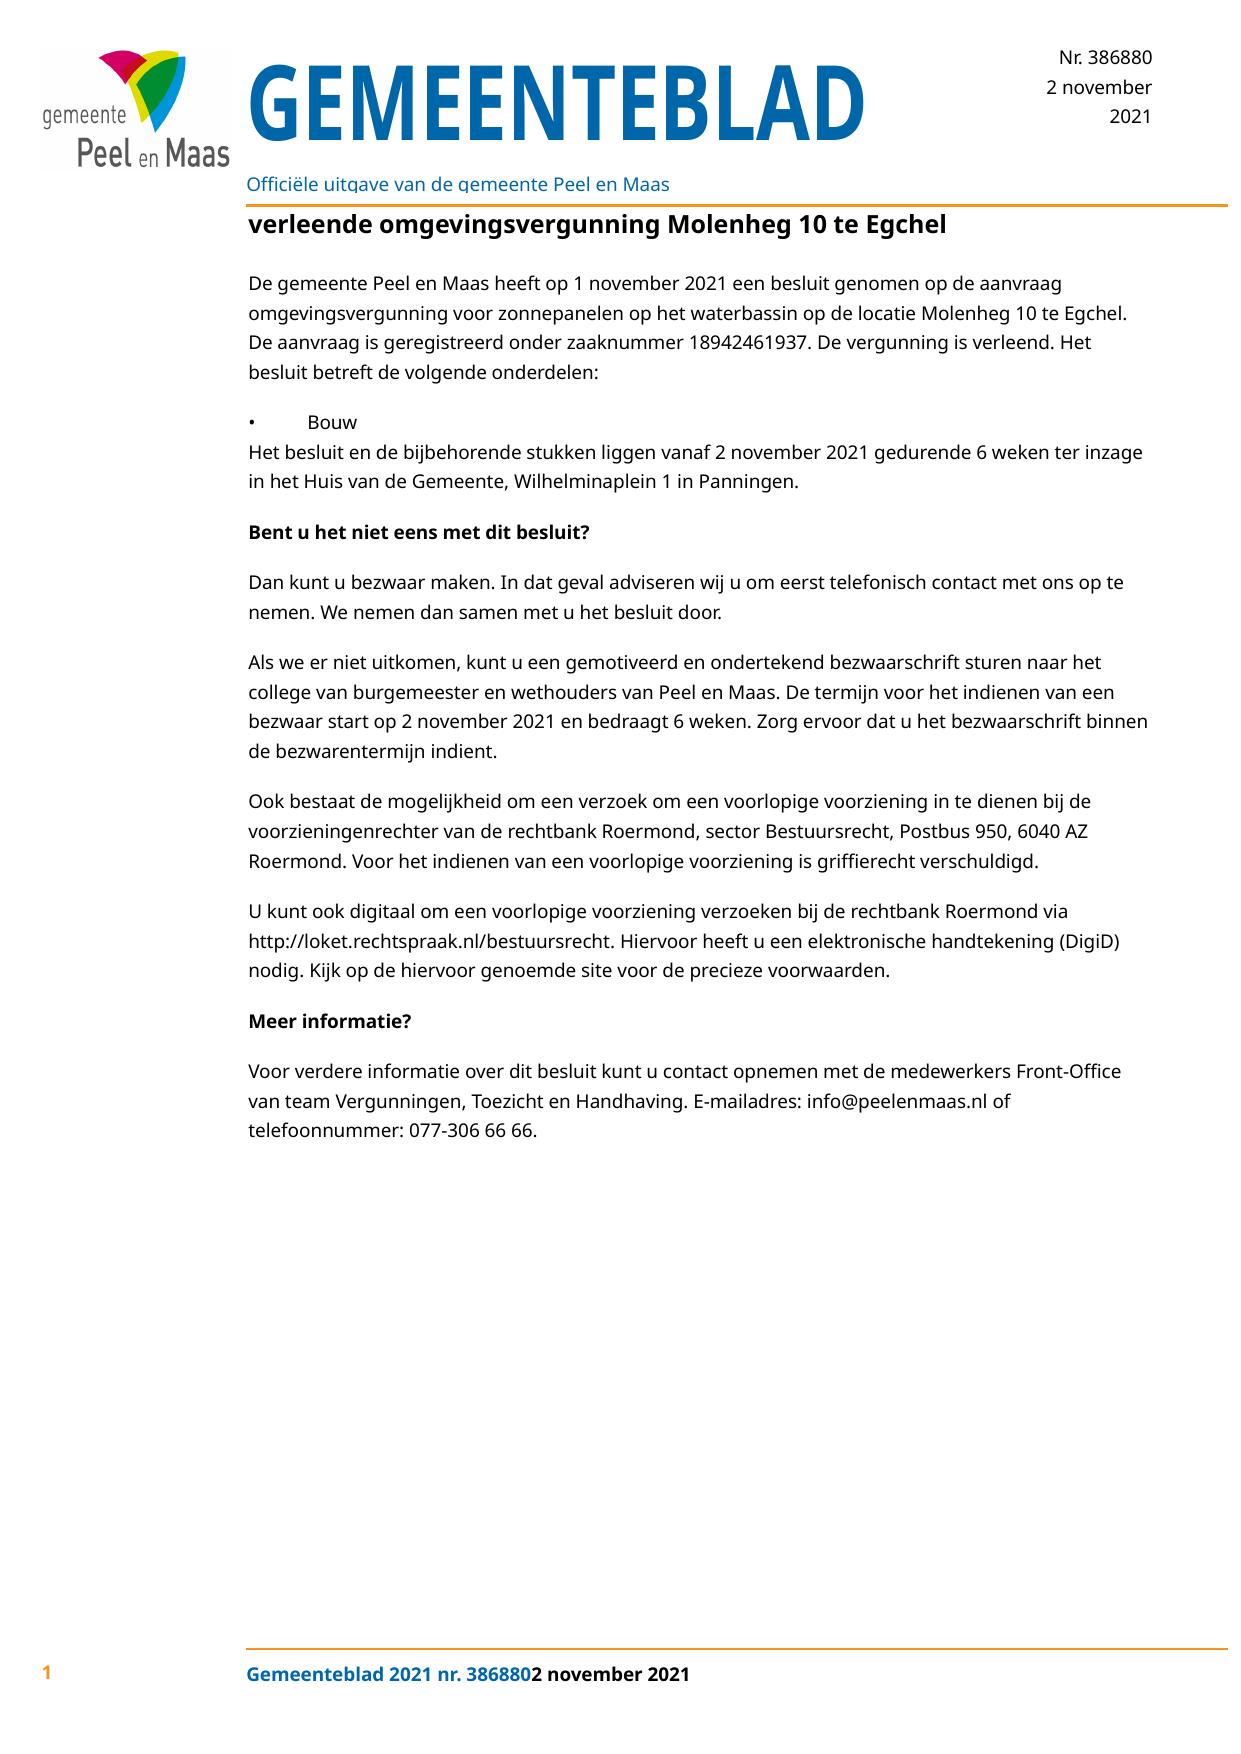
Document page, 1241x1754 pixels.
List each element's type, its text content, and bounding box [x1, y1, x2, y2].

text verleende omgevingsvergunning Molenheg 10 te Egchel [248, 207, 1152, 241]
text Meer informatie? [248, 1008, 1152, 1033]
list Bouw [248, 409, 1152, 435]
text Ook bestaat de mogelijkheid om een verzoek om een voorlopige voorziening in te dienen bij de voorzieningenrechter van de rechtbank Roermond, sector Bestuursrecht, Postbus 950, 6040 AZ Roermond. Voor het indienen van een voorlopige voorziening is griffierecht verschuldigd. [248, 789, 1152, 873]
text Dan kunt u bezwaar maken. In dat geval adviseren wij u om eerst telefonisch contact met ons op te nemen. We nemen dan samen met u het besluit door. [248, 569, 1152, 625]
text Bent u het niet eens met dit besluit? [248, 519, 1152, 545]
text U kunt ook digitaal om een voorlopige voorziening verzoeken bij de rechtbank Roermond via http://loket.rechtspraak.nl/bestuursrecht. Hiervoor heeft u een elektronische handtekening (DigiD) nodig. Kijk op de hiervoor genoemde site voor de precieze voorwaarden. [248, 898, 1152, 983]
text Voor verdere informatie over dit besluit kunt u contact opnemen met de medewerkers Front-Office van team Vergunningen, Toezicht en Handhaving. E-mailadres: info@peelenmaas.nl of telefoonnummer: 077-306 66 66. [248, 1058, 1152, 1143]
text Als we er niet uitkomen, kunt u een gemotiveerd en ondertekend bezwaarschrift sturen naar het college van burgemeester en wethouders van Peel en Maas. De termijn voor het indienen van een bezwaar start op 2 november 2021 en bedraagt 6 weken. Zorg ervoor dat u het bezwaarschrift binnen de bezwarentermijn indient. [248, 649, 1152, 764]
picture [41, 47, 231, 172]
text Het besluit en de bijbehorende stukken liggen vanaf 2 november 2021 gedurende 6 weken ter inzage in het Huis van de Gemeente, Wilhelminaplein 1 in Panningen. [248, 439, 1152, 494]
text De gemeente Peel en Maas heeft op 1 november 2021 een besluit genomen op de aanvraag omgevingsvergunning voor zonnepanelen op het waterbassin op de locatie Molenheg 10 te Egchel. De aanvraag is geregistreerd onder zaaknummer 18942461937. De vergunning is verleend. Het besluit betreft de volgende onderdelen: [248, 270, 1152, 385]
